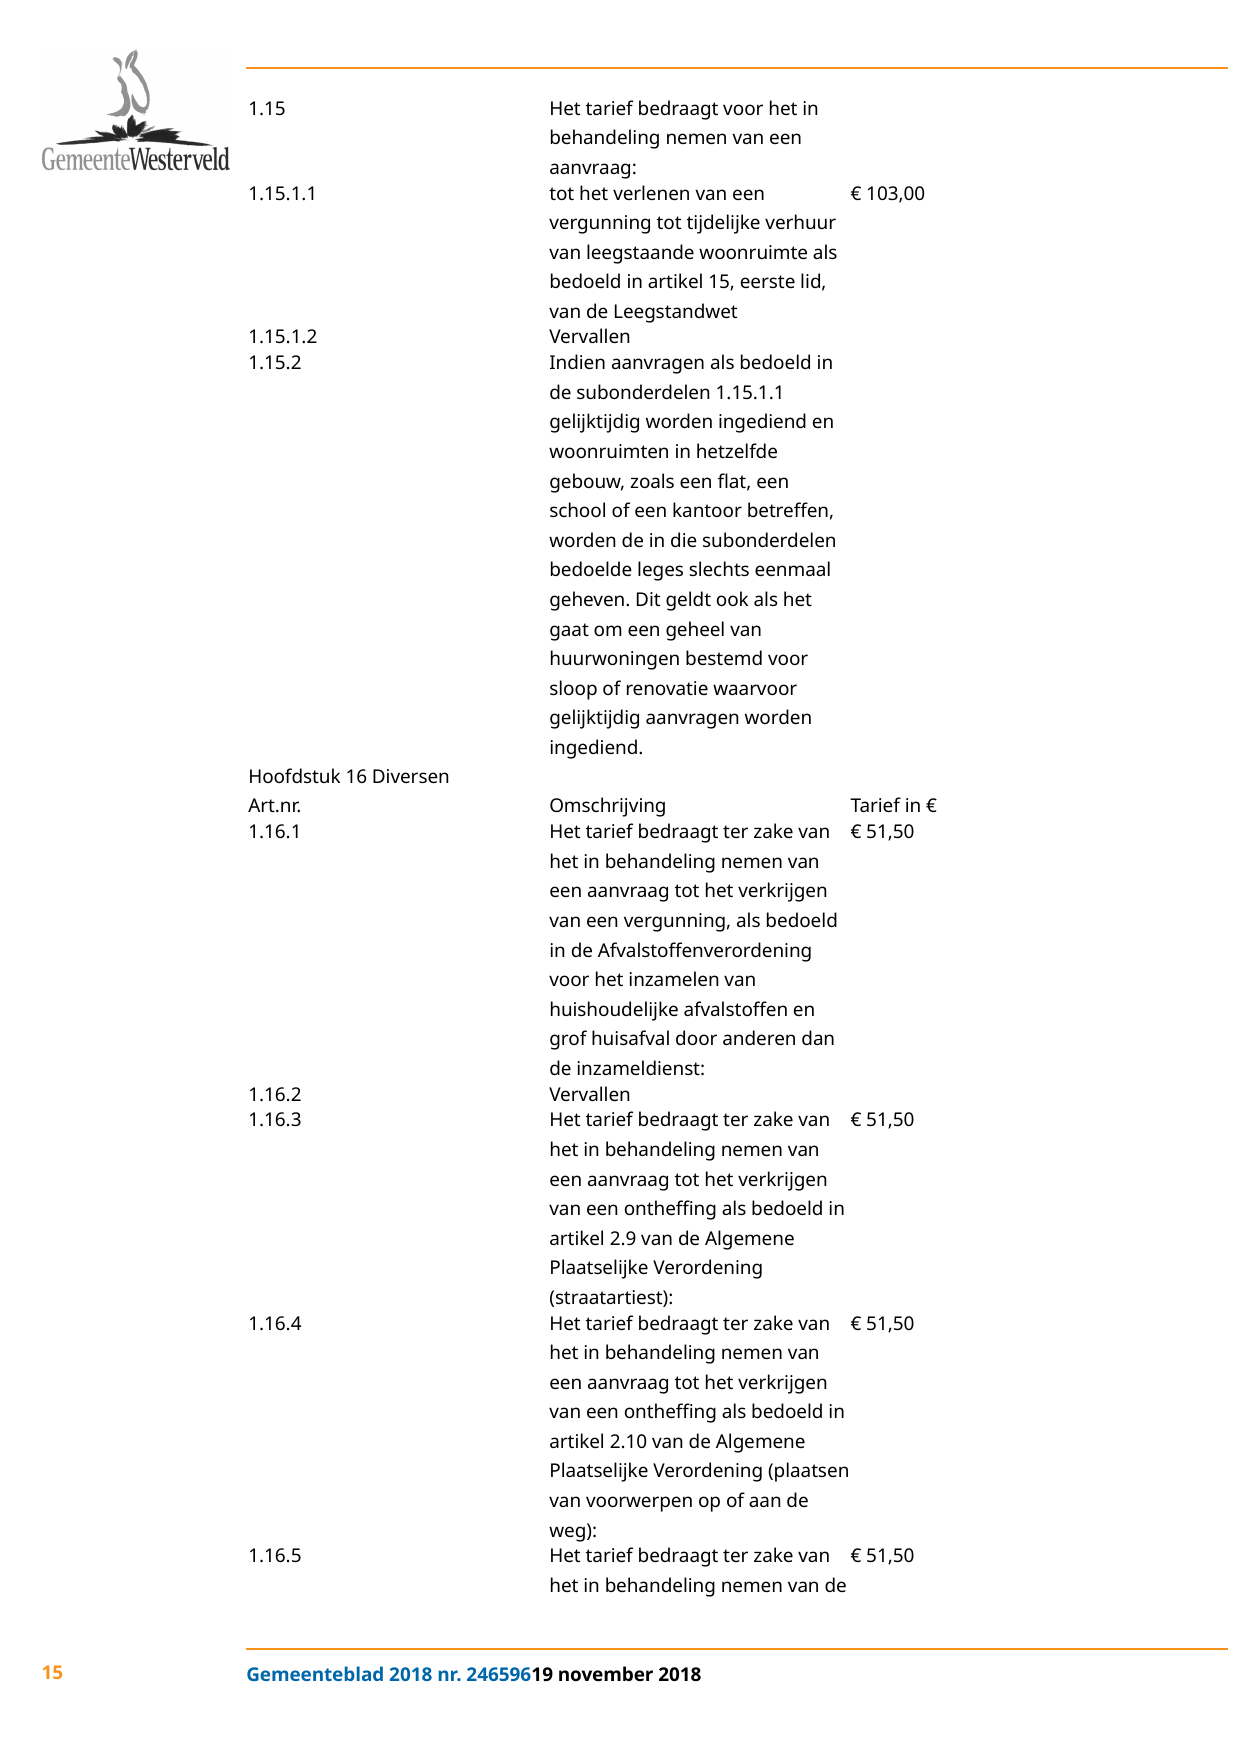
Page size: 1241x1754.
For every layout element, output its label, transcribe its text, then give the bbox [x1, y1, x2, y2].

table_cell Indien aanvragen als bedoeld in de subonderdelen 1.15.1.1 gelijktijdig worden ingediend en woonruimten in hetzelfde gebouw, zoals een flat, een school of een kantoor betreffen, worden de in die subonderdelen bedoelde leges slechts eenmaal geheven. Dit geldt ook als het gaat om een geheel van huurwoningen bestemd voor sloop of renovatie waarvoor gelijktijdig aanvragen worden ingediend. [549, 350, 850, 760]
text Hoofdstuk 16 Diversen [248, 763, 1152, 789]
table_cell 1.15.1.1 [248, 180, 549, 324]
table_cell € 51,50 [850, 819, 1152, 1081]
table_cell [850, 1081, 1152, 1107]
table_cell Vervallen [549, 1081, 850, 1107]
table_cell Vervallen [549, 324, 850, 349]
table_header Omschrijving [549, 793, 850, 818]
table_cell 1.16.5 [248, 1543, 549, 1598]
table_cell [850, 95, 1152, 180]
table_cell € 103,00 [850, 180, 1152, 324]
table_cell [850, 350, 1152, 760]
table_cell 1.16.1 [248, 819, 549, 1081]
table_cell Het tarief bedraagt ter zake van het in behandeling nemen van de [549, 1543, 850, 1598]
table_cell € 51,50 [850, 1107, 1152, 1310]
table_cell Het tarief bedraagt ter zake van het in behandeling nemen van een aanvraag tot het verkrijgen van een vergunning, als bedoeld in de Afvalstoffenverordening voor het inzamelen van huishoudelijke afvalstoffen en grof huisafval door anderen dan de inzameldienst: [549, 819, 850, 1081]
table_cell Het tarief bedraagt ter zake van het in behandeling nemen van een aanvraag tot het verkrijgen van een ontheffing als bedoeld in artikel 2.10 van de Algemene Plaatselijke Verordening (plaatsen van voorwerpen op of aan de weg): [549, 1310, 850, 1543]
table_cell 1.15.1.2 [248, 324, 549, 349]
table_cell 1.16.3 [248, 1107, 549, 1310]
table_cell 1.16.2 [248, 1081, 549, 1107]
picture [41, 47, 231, 172]
table_cell [850, 324, 1152, 349]
table_cell tot het verlenen van een vergunning tot tijdelijke verhuur van leegstaande woonruimte als bedoeld in artikel 15, eerste lid, van de Leegstandwet [549, 180, 850, 324]
table_cell Het tarief bedraagt voor het in behandeling nemen van een aanvraag: [549, 95, 850, 180]
table_cell 1.15 [248, 95, 549, 180]
table_cell € 51,50 [850, 1310, 1152, 1543]
table_cell Het tarief bedraagt ter zake van het in behandeling nemen van een aanvraag tot het verkrijgen van een ontheffing als bedoeld in artikel 2.9 van de Algemene Plaatselijke Verordening (straatartiest): [549, 1107, 850, 1310]
table_header Art.nr. [248, 793, 549, 818]
table_header Tarief in € [850, 793, 1152, 818]
table_cell 1.15.2 [248, 350, 549, 760]
table_cell 1.16.4 [248, 1310, 549, 1543]
table_cell € 51,50 [850, 1543, 1152, 1598]
